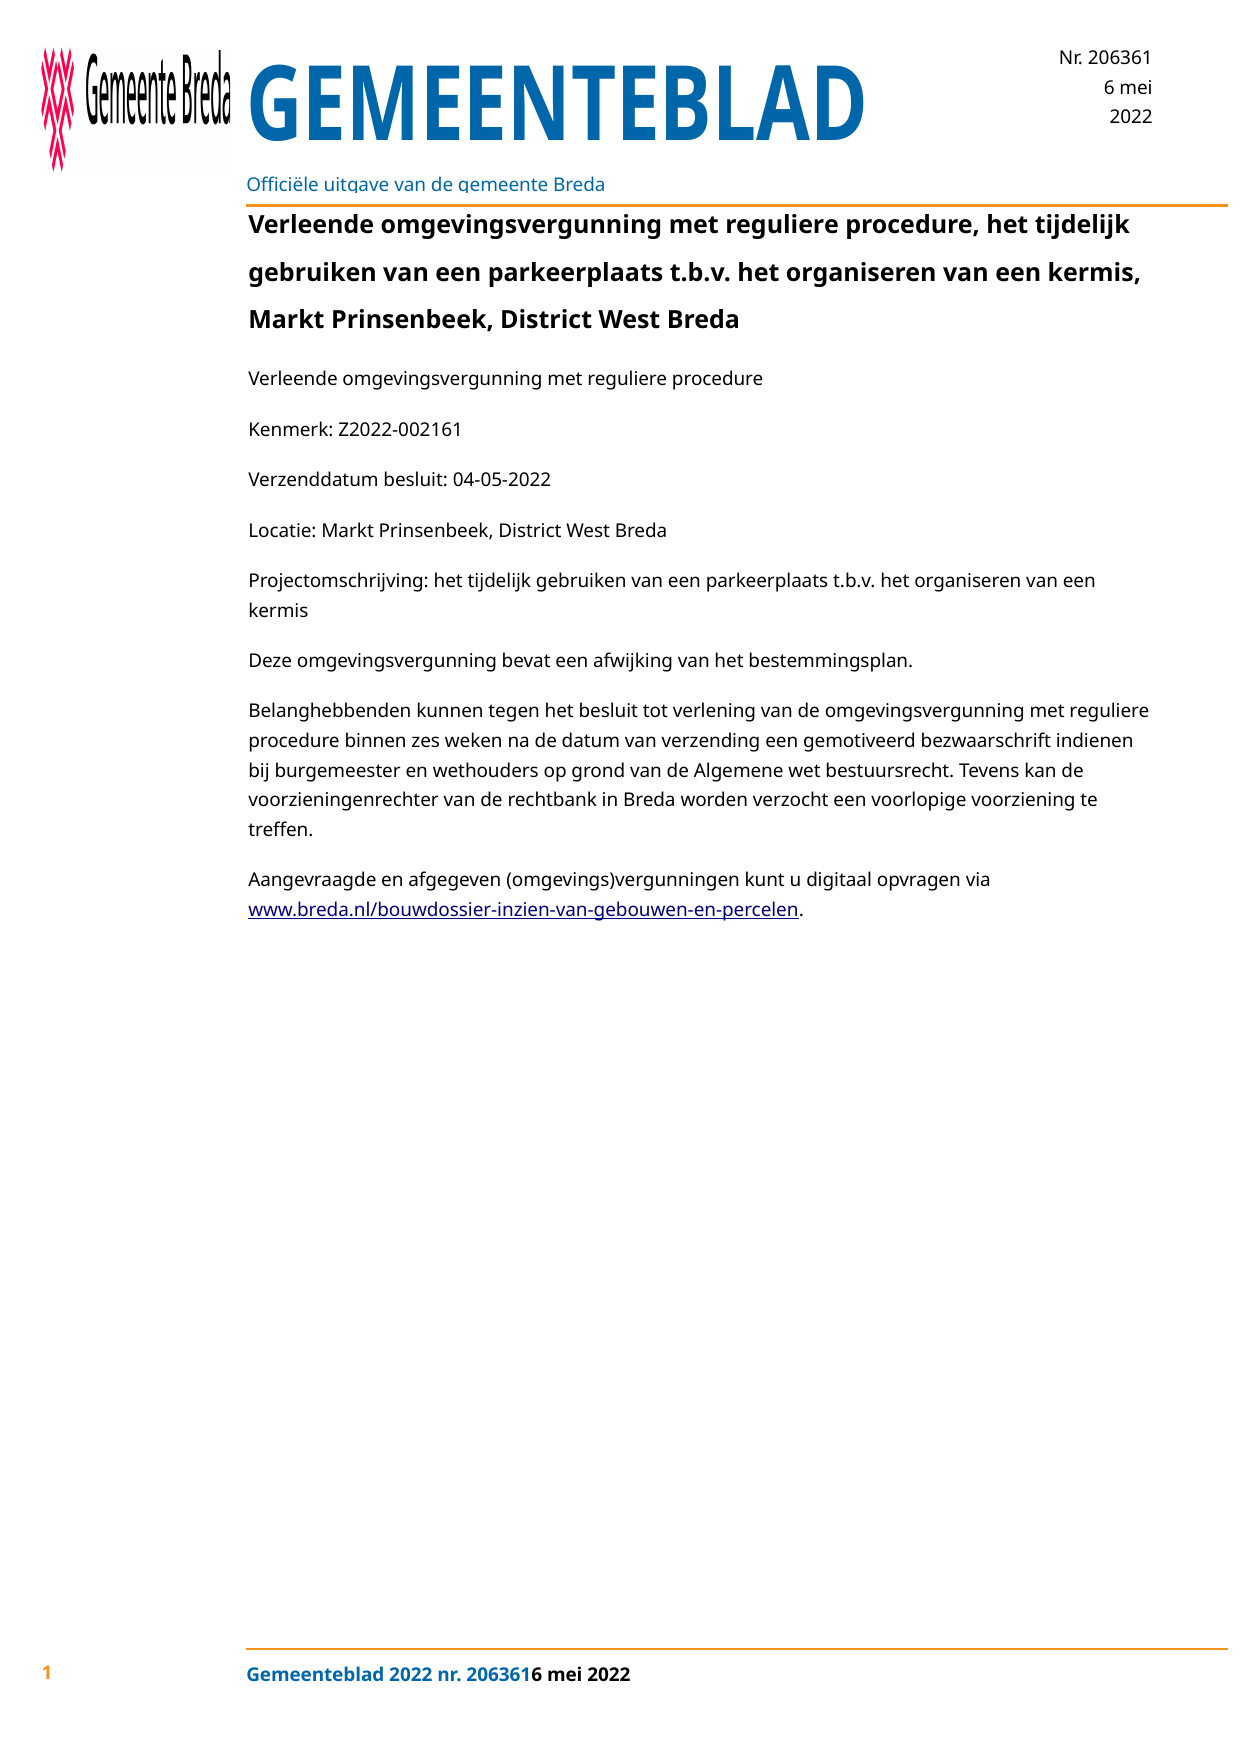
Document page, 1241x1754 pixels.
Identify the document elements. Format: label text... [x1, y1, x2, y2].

text Deze omgevingsvergunning bevat een afwijking van het bestemmingsplan. [248, 647, 1152, 673]
text Kenmerk: Z2022-002161 [248, 416, 1152, 442]
text Verzenddatum besluit: 04-05-2022 [248, 466, 1152, 492]
text Verleende omgevingsvergunning met reguliere procedure, het tijdelijk gebruiken van een parkeerplaats t.b.v. het organiseren van een kermis, Markt Prinsenbeek, District West Breda [248, 207, 1152, 336]
text Verleende omgevingsvergunning met reguliere procedure [248, 366, 1152, 391]
text Belanghebbenden kunnen tegen het besluit tot verlening van de omgevingsvergunning met reguliere procedure binnen zes weken na de datum van verzending een gemotiveerd bezwaarschrift indienen bij burgemeester en wethouders op grond van de Algemene wet bestuursrecht. Tevens kan de voorzieningenrechter van de rechtbank in Breda worden verzocht een voorlopige voorziening te treffen. [248, 698, 1152, 842]
text Aangevraagde en afgegeven (omgevings)vergunningen kunt u digitaal opvragen via www.breda.nl/bouwdossier-inzien-van-gebouwen-en-percelen. [248, 866, 1152, 922]
text Locatie: Markt Prinsenbeek, District West Breda [248, 517, 1152, 542]
text Projectomschrijving: het tijdelijk gebruiken van een parkeerplaats t.b.v. het organiseren van een kermis [248, 567, 1152, 622]
picture [41, 47, 231, 172]
